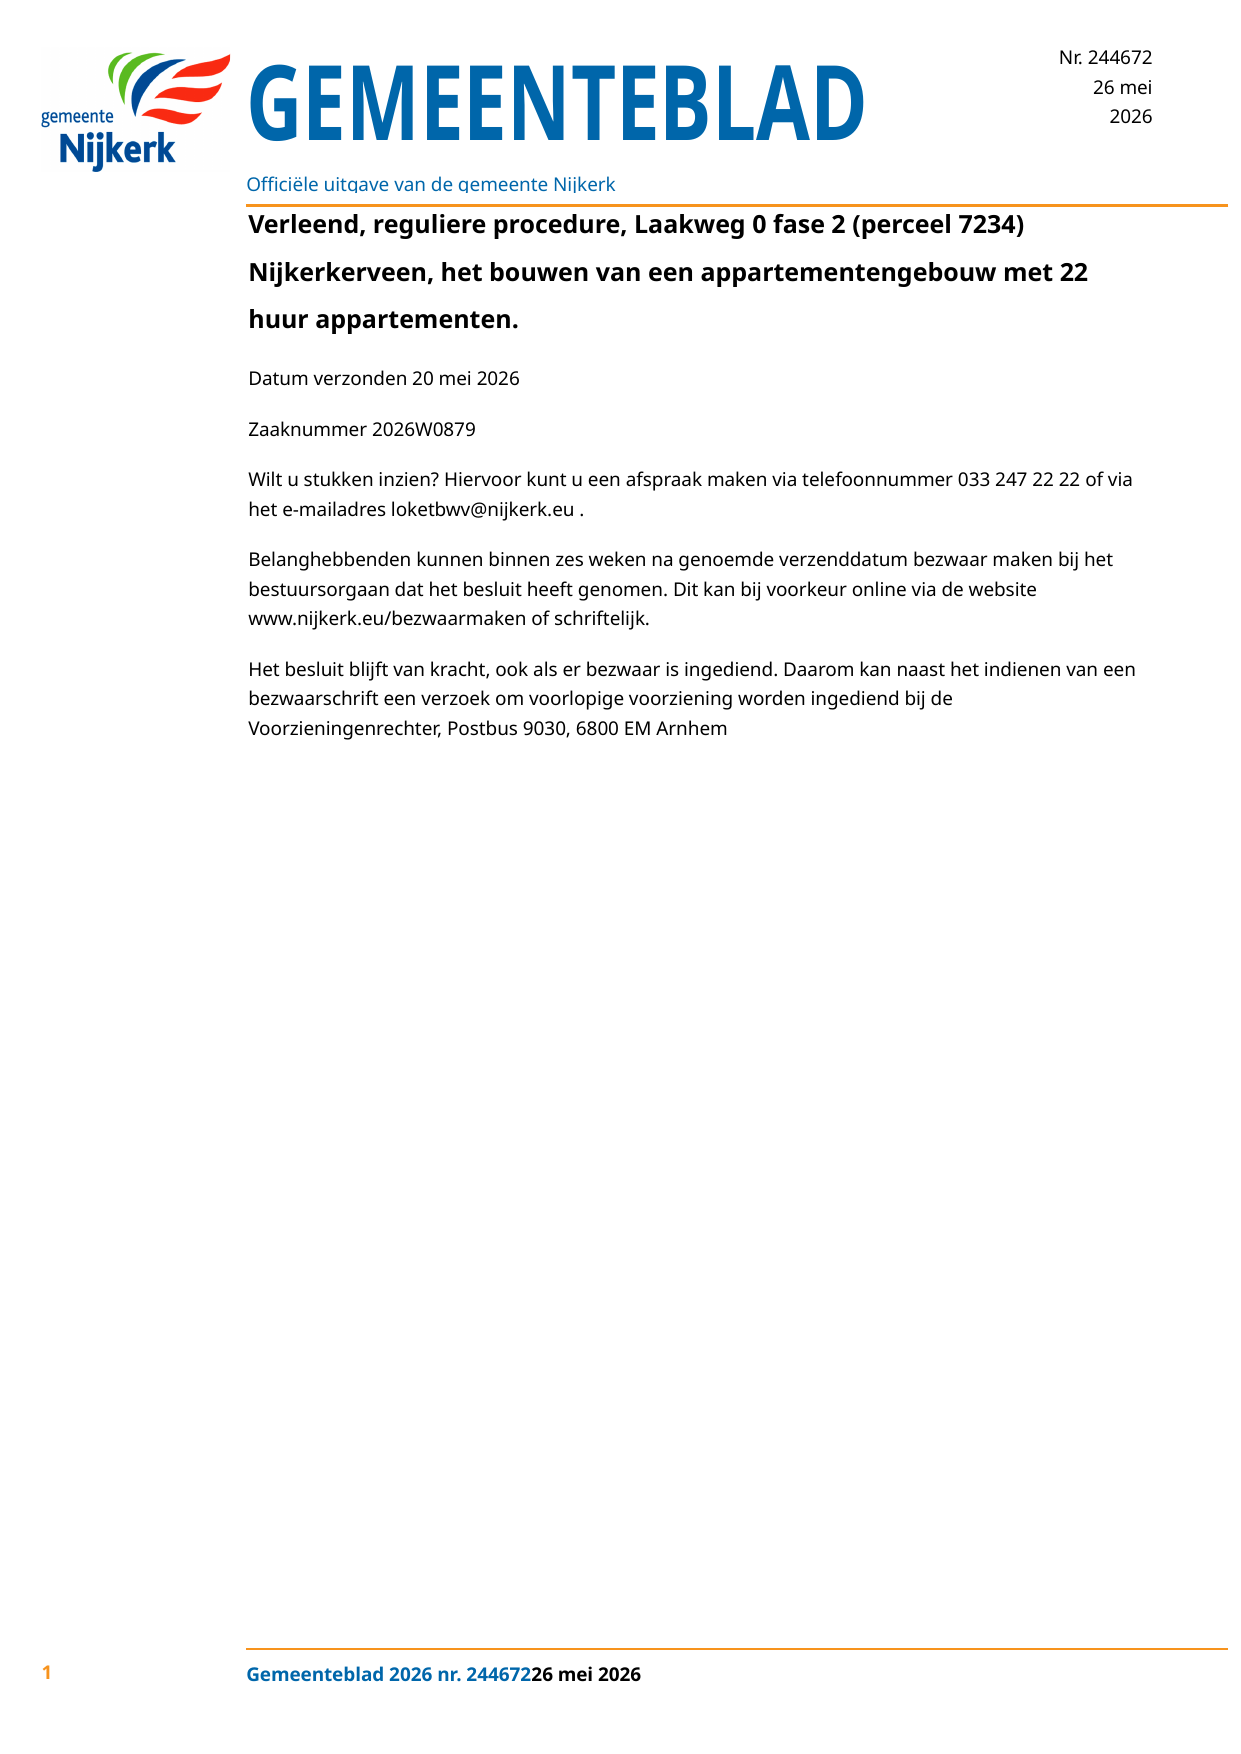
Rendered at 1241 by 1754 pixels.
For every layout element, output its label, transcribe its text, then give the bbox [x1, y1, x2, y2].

text Datum verzonden 20 mei 2026 [248, 366, 1152, 391]
text Verleend, reguliere procedure, Laakweg 0 fase 2 (perceel 7234) Nijkerkerveen, het bouwen van een appartementengebouw met 22 huur appartementen. [248, 207, 1152, 336]
text Wilt u stukken inzien? Hiervoor kunt u een afspraak maken via telefoonnummer 033 247 22 22 of via het e-mailadres loketbwv@nijkerk.eu . [248, 466, 1152, 522]
text Het besluit blijft van kracht, ook als er bezwaar is ingediend. Daarom kan naast het indienen van een bezwaarschrift een verzoek om voorlopige voorziening worden ingediend bij de Voorzieningenrechter, Postbus 9030, 6800 EM Arnhem [248, 656, 1152, 741]
text Belanghebbenden kunnen binnen zes weken na genoemde verzenddatum bezwaar maken bij het bestuursorgaan dat het besluit heeft genomen. Dit kan bij voorkeur online via de website www.nijkerk.eu/bezwaarmaken of schriftelijk. [248, 546, 1152, 631]
text Zaaknummer 2026W0879 [248, 416, 1152, 442]
picture [41, 47, 231, 172]
